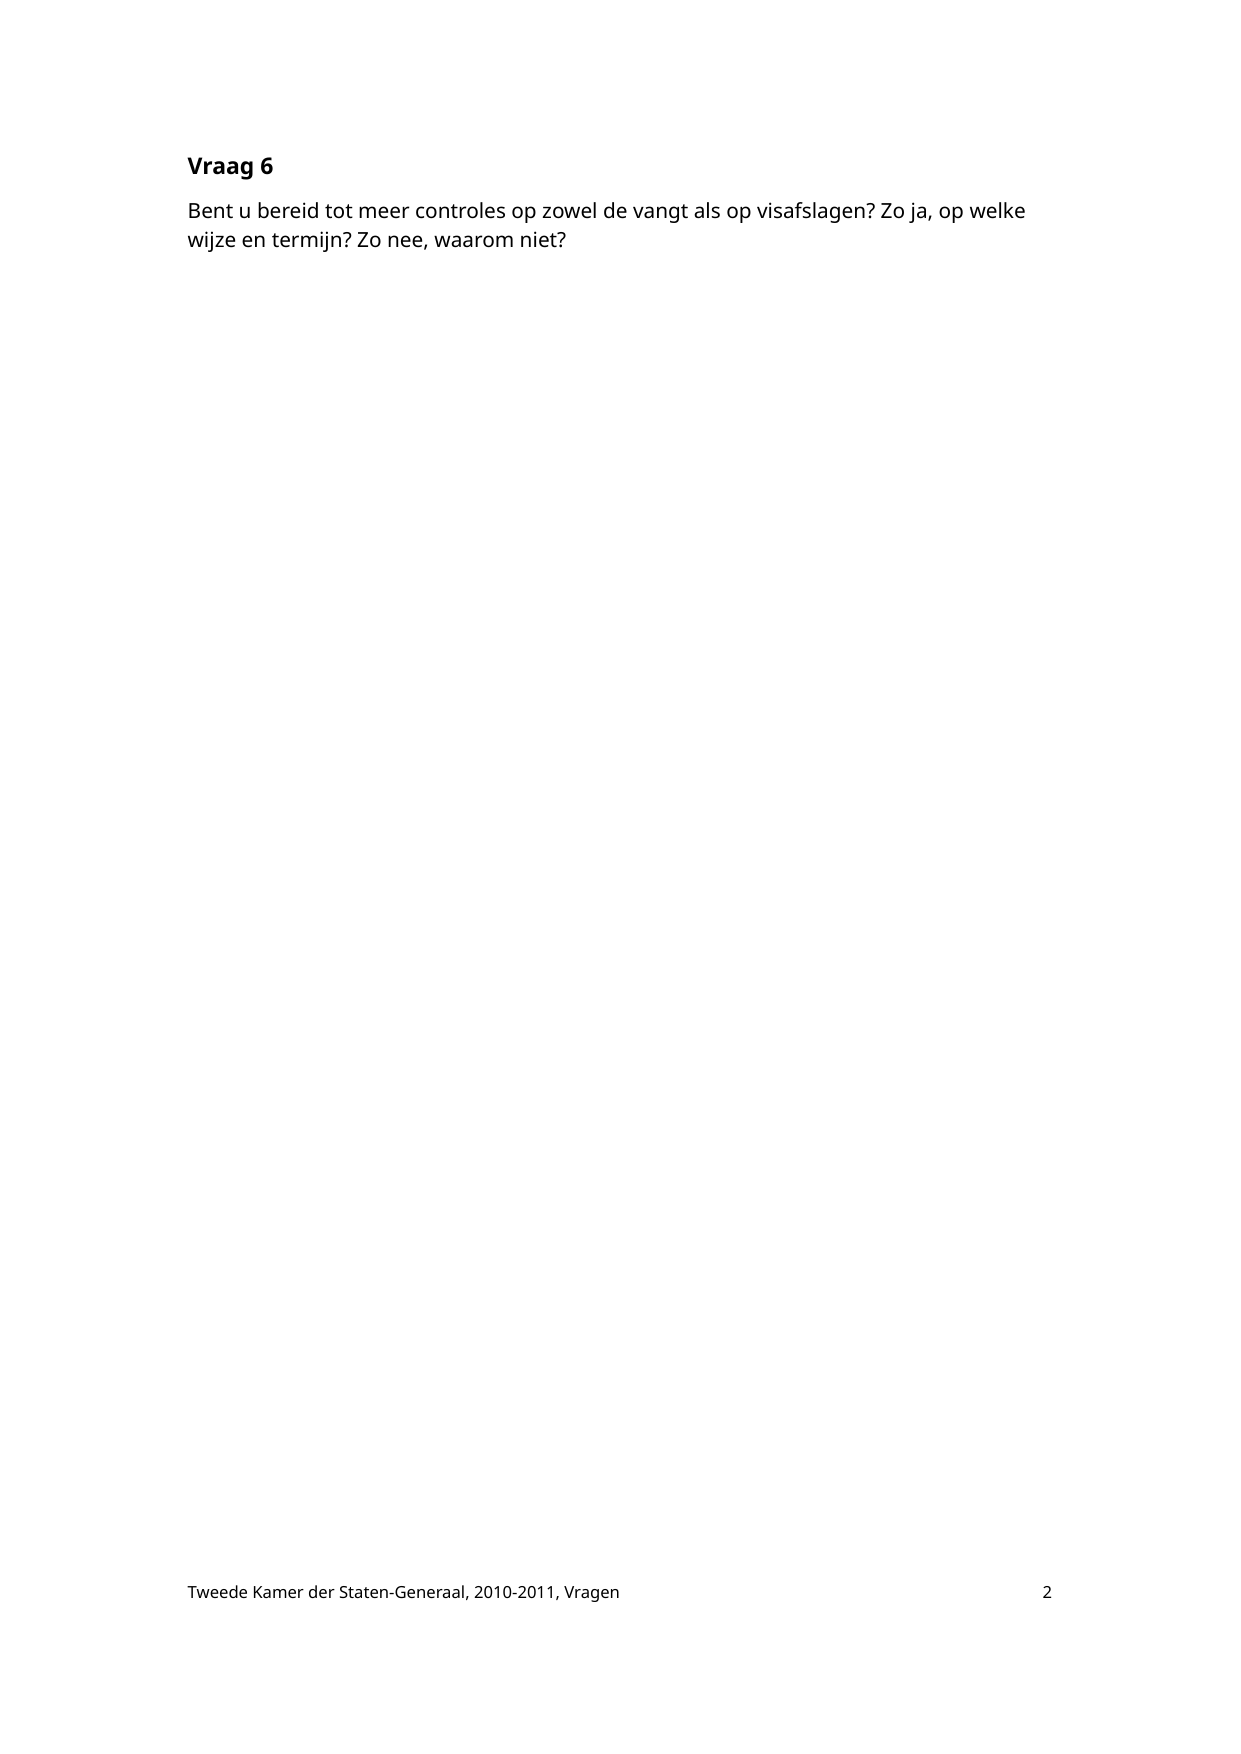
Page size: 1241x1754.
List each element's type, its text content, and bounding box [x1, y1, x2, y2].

subtitle Vraag 6 [187, 150, 1053, 181]
text Bent u bereid tot meer controles op zowel de vangt als op visafslagen? Zo ja, op welke wijze en termijn? Zo nee, waarom niet? [187, 196, 1053, 253]
